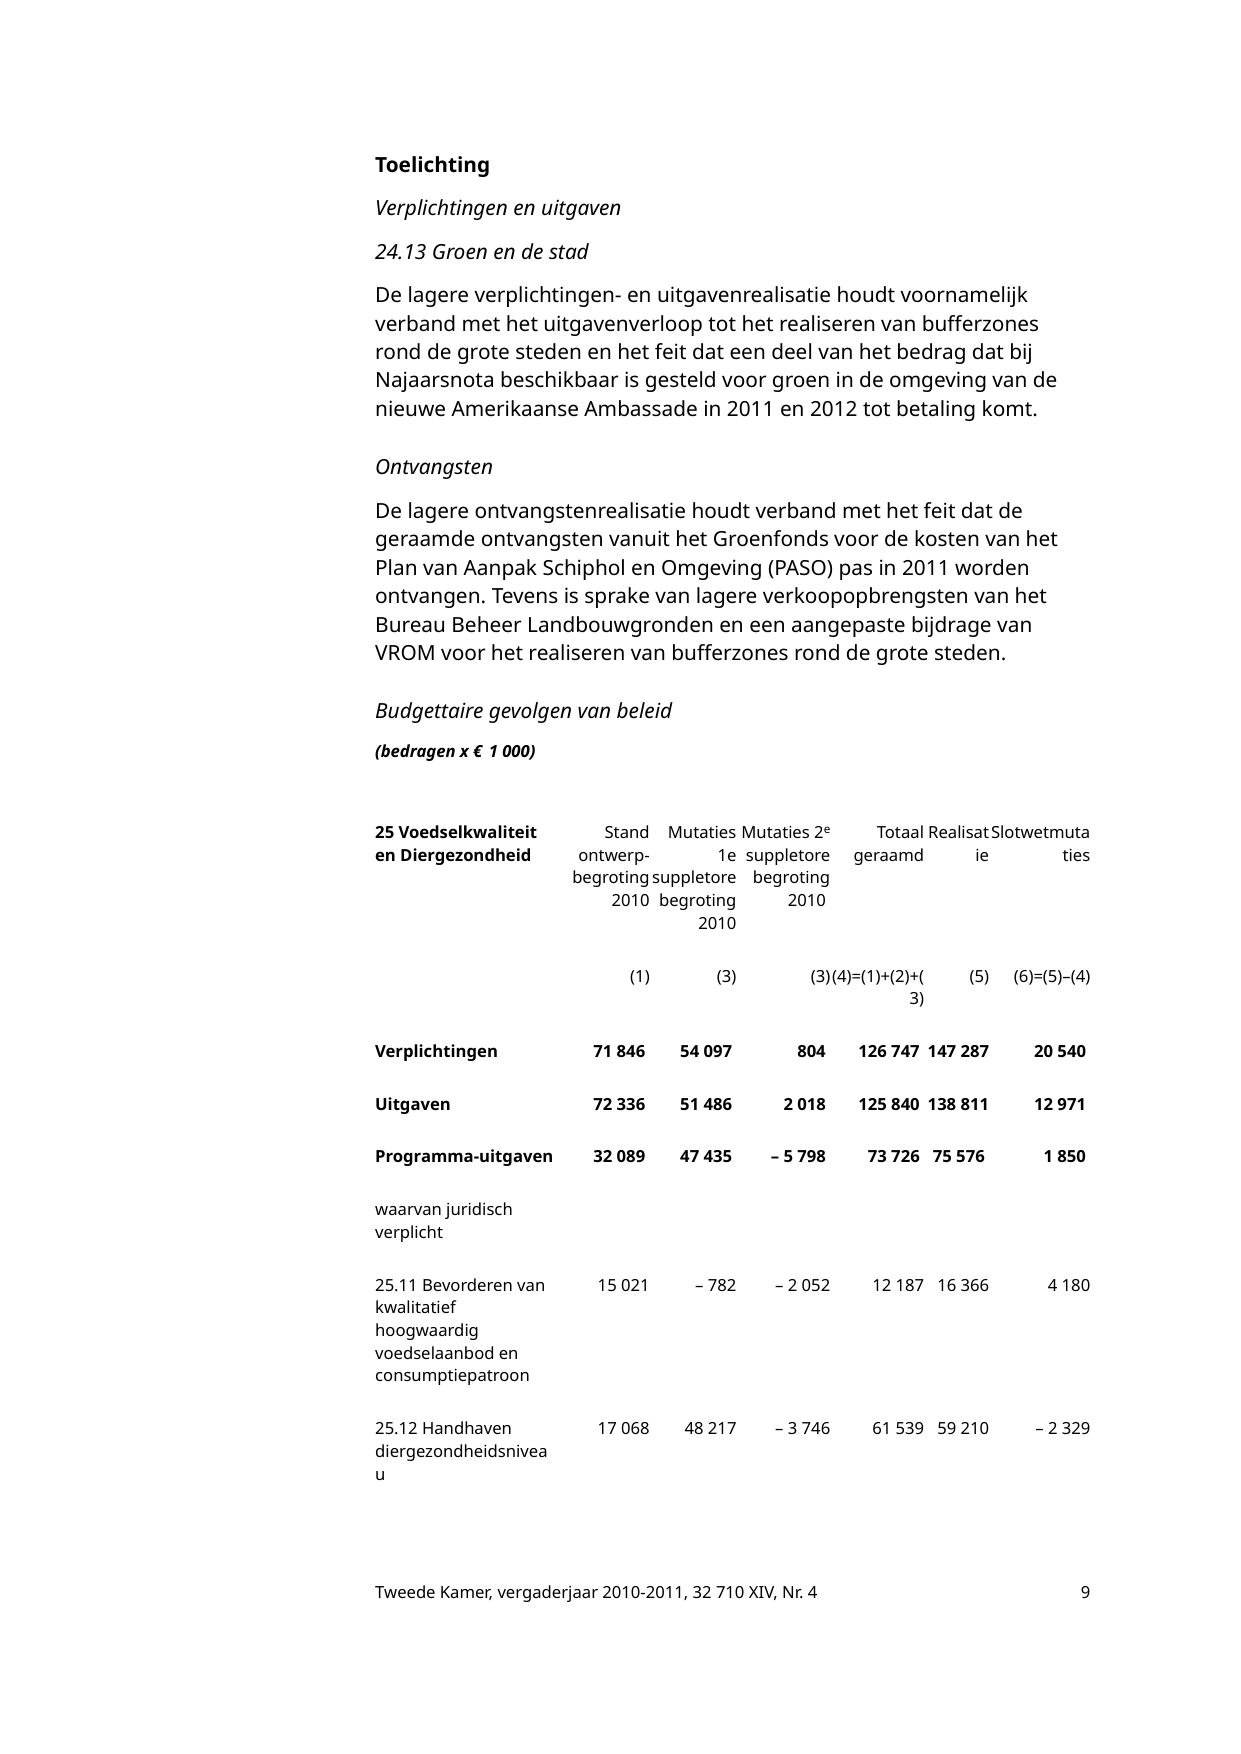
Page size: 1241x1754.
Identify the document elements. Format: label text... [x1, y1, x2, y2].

table_cell 72 336 [556, 1092, 649, 1145]
table_cell [375, 964, 556, 1039]
table_cell [736, 1198, 830, 1273]
table_header Realisatie [924, 821, 989, 964]
text Budgettaire gevolgen van beleid [375, 697, 1090, 725]
table_cell 15 021 [556, 1273, 649, 1417]
table_header Stand ontwerp-begroting 2010 [556, 821, 649, 964]
table_header Mutaties 1e suppletore begroting 2010 [649, 821, 736, 964]
table_header Slotwetmutaties [989, 821, 1090, 964]
text Ontvangsten [375, 452, 1090, 481]
table_cell 17 068 [556, 1417, 649, 1515]
table_cell (6)=(5)–(4) [989, 964, 1090, 1039]
table_cell 59 210 [924, 1417, 989, 1515]
text De lagere ontvangstenrealisatie houdt verband met het feit dat de geraamde ontvangsten vanuit het Groenfonds voor de kosten van het Plan van Aanpak Schiphol en Omgeving (PASO) pas in 2011 worden ontvangen. Tevens is sprake van lagere verkoopopbrengsten van het Bureau Beheer Landbouwgronden en een aangepaste bijdrage van VROM voor het realiseren van bufferzones rond de grote steden. [375, 496, 1090, 667]
text De lagere verplichtingen- en uitgavenrealisatie houdt voornamelijk verband met het uitgavenverloop tot het realiseren van bufferzones rond de grote steden en het feit dat een deel van het bedrag dat bij Najaarsnota beschikbaar is gesteld voor groen in de omgeving van de nieuwe Amerikaanse Ambassade in 2011 en 2012 tot betaling komt. [375, 280, 1090, 422]
table_cell 25.11 Bevorderen van kwalitatief hoogwaardig voedselaanbod en consumptiepatroon [375, 1273, 556, 1417]
table_cell 126 747 [830, 1040, 924, 1092]
table_header Mutaties 2e suppletore begroting 2010 [736, 821, 830, 964]
table_cell 2 018 [736, 1092, 830, 1145]
table_cell – 5 798 [736, 1145, 830, 1198]
table_cell 32 089 [556, 1145, 649, 1198]
table_cell 51 486 [649, 1092, 736, 1145]
table_cell 16 366 [924, 1273, 989, 1417]
table_cell (3) [649, 964, 736, 1039]
table_cell 138 811 [924, 1092, 989, 1145]
table_cell 12 971 [989, 1092, 1090, 1145]
table_cell – 2 329 [989, 1417, 1090, 1515]
table_cell 4 180 [989, 1273, 1090, 1417]
table_cell 125 840 [830, 1092, 924, 1145]
table_cell 147 287 [924, 1040, 989, 1092]
table_cell 75 576 [924, 1145, 989, 1198]
table_cell 73 726 [830, 1145, 924, 1198]
table_cell (3) [736, 964, 830, 1039]
table_cell [649, 1198, 736, 1273]
table_cell (4)=(1)+(2)+(3) [830, 964, 924, 1039]
table_cell – 782 [649, 1273, 736, 1417]
text 24.13 Groen en de stad [375, 237, 1090, 265]
table_cell [989, 1198, 1090, 1273]
text Toelichting [375, 150, 1090, 178]
table_cell 25.12 Handhaven diergezondheidsniveau [375, 1417, 556, 1515]
table_cell waarvan juridisch verplicht [375, 1198, 556, 1273]
table_cell – 3 746 [736, 1417, 830, 1515]
table_cell [830, 1198, 924, 1273]
table_cell 54 097 [649, 1040, 736, 1092]
table_header Totaal geraamd [830, 821, 924, 964]
table_cell – 2 052 [736, 1273, 830, 1417]
table_cell 12 187 [830, 1273, 924, 1417]
table_cell 47 435 [649, 1145, 736, 1198]
text (bedragen x € 1 000) [375, 740, 1090, 763]
text Verplichtingen en uitgaven [375, 193, 1090, 222]
table_cell [924, 1198, 989, 1273]
table_cell 48 217 [649, 1417, 736, 1515]
table_cell (5) [924, 964, 989, 1039]
table_header 25 Voedselkwaliteit en Diergezondheid [375, 821, 556, 964]
table_cell [556, 1198, 649, 1273]
table_cell Programma-uitgaven [375, 1145, 556, 1198]
table_cell 61 539 [830, 1417, 924, 1515]
table_cell Uitgaven [375, 1092, 556, 1145]
table_cell 71 846 [556, 1040, 649, 1092]
table_cell 1 850 [989, 1145, 1090, 1198]
table_cell 804 [736, 1040, 830, 1092]
table_cell (1) [556, 964, 649, 1039]
table_cell 20 540 [989, 1040, 1090, 1092]
table_cell Verplichtingen [375, 1040, 556, 1092]
